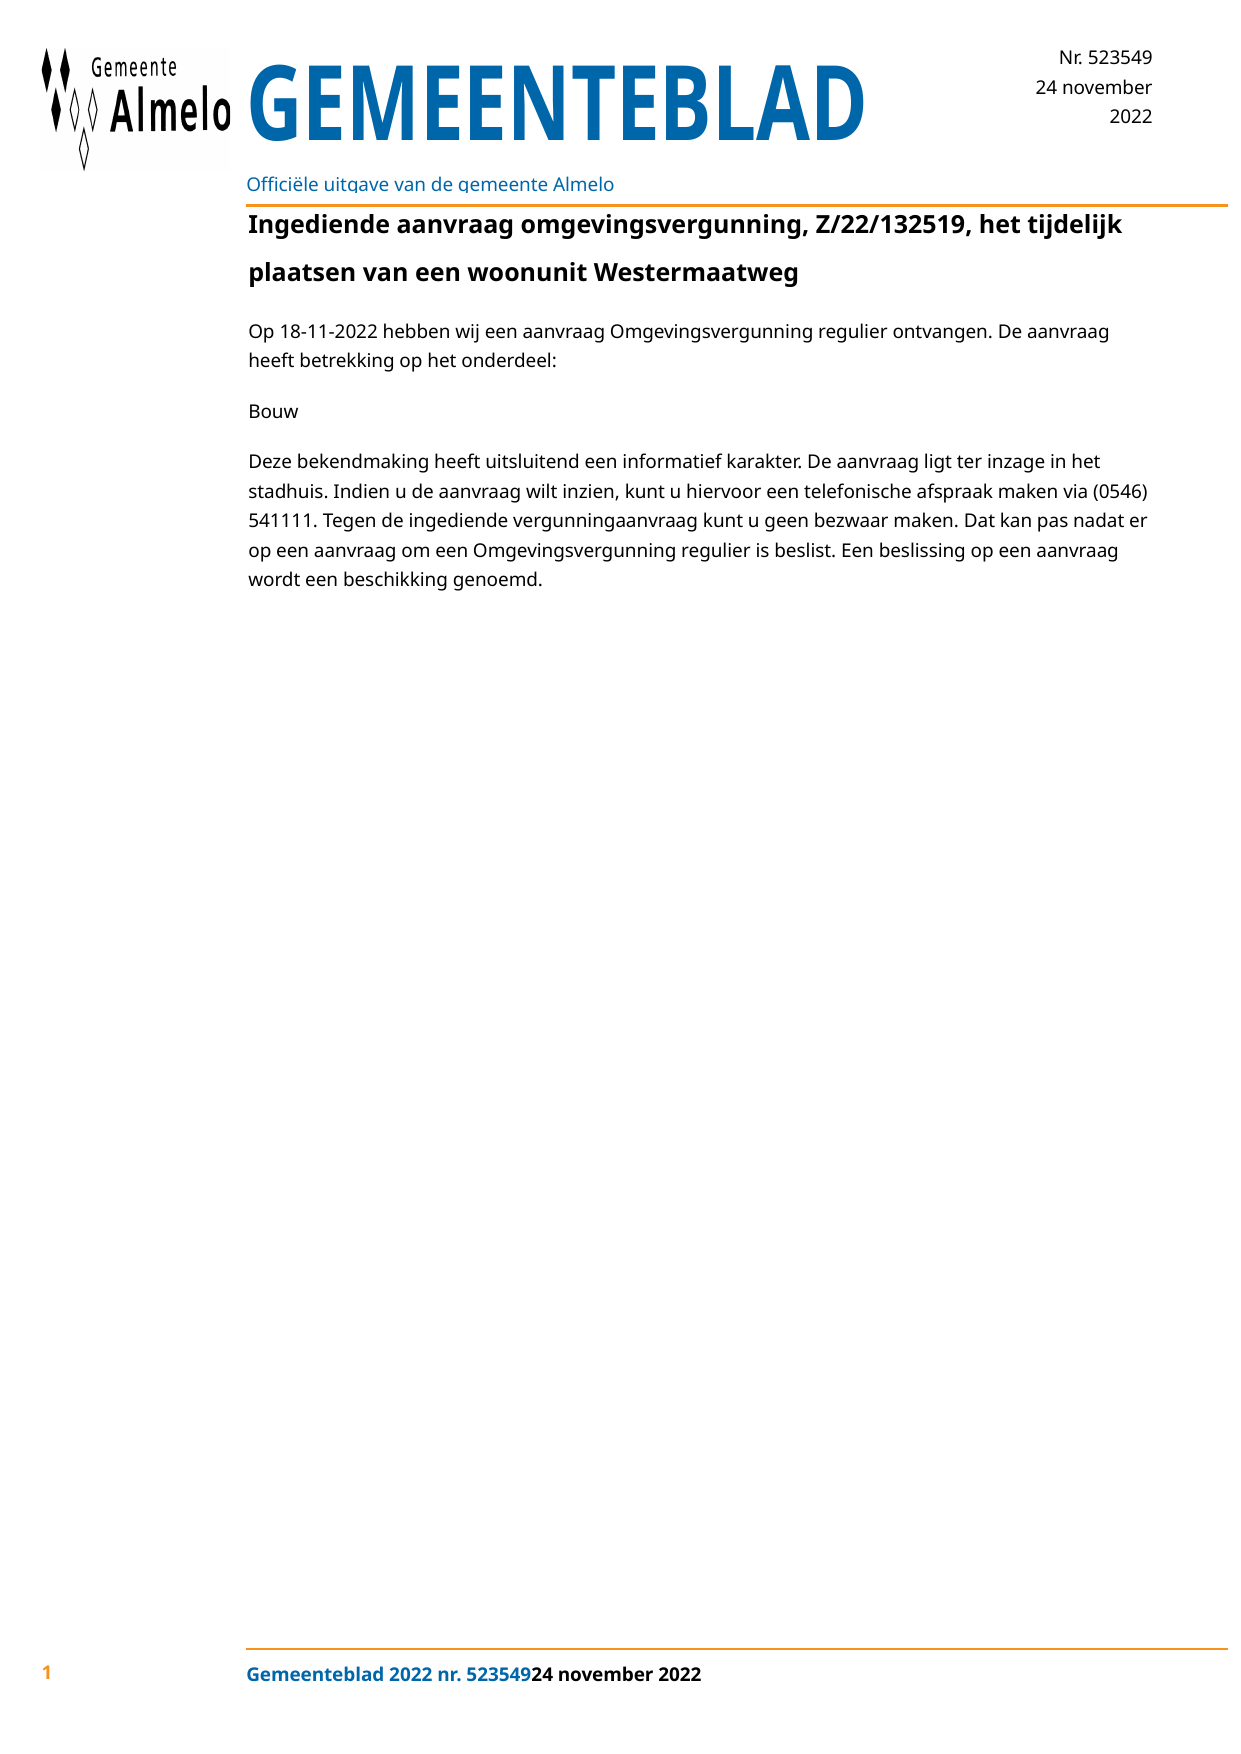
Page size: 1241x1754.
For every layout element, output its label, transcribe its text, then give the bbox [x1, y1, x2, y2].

text Ingediende aanvraag omgevingsvergunning, Z/22/132519, het tijdelijk plaatsen van een woonunit Westermaatweg [248, 207, 1152, 288]
text Bouw [248, 398, 1152, 424]
text Op 18-11-2022 hebben wij een aanvraag Omgevingsvergunning regulier ontvangen. De aanvraag heeft betrekking op het onderdeel: [248, 318, 1152, 373]
picture [41, 47, 231, 172]
text Deze bekendmaking heeft uitsluitend een informatief karakter. De aanvraag ligt ter inzage in het stadhuis. Indien u de aanvraag wilt inzien, kunt u hiervoor een telefonische afspraak maken via (0546) 541111. Tegen de ingediende vergunningaanvraag kunt u geen bezwaar maken. Dat kan pas nadat er op een aanvraag om een Omgevingsvergunning regulier is beslist. Een beslissing op een aanvraag wordt een beschikking genoemd. [248, 448, 1152, 592]
